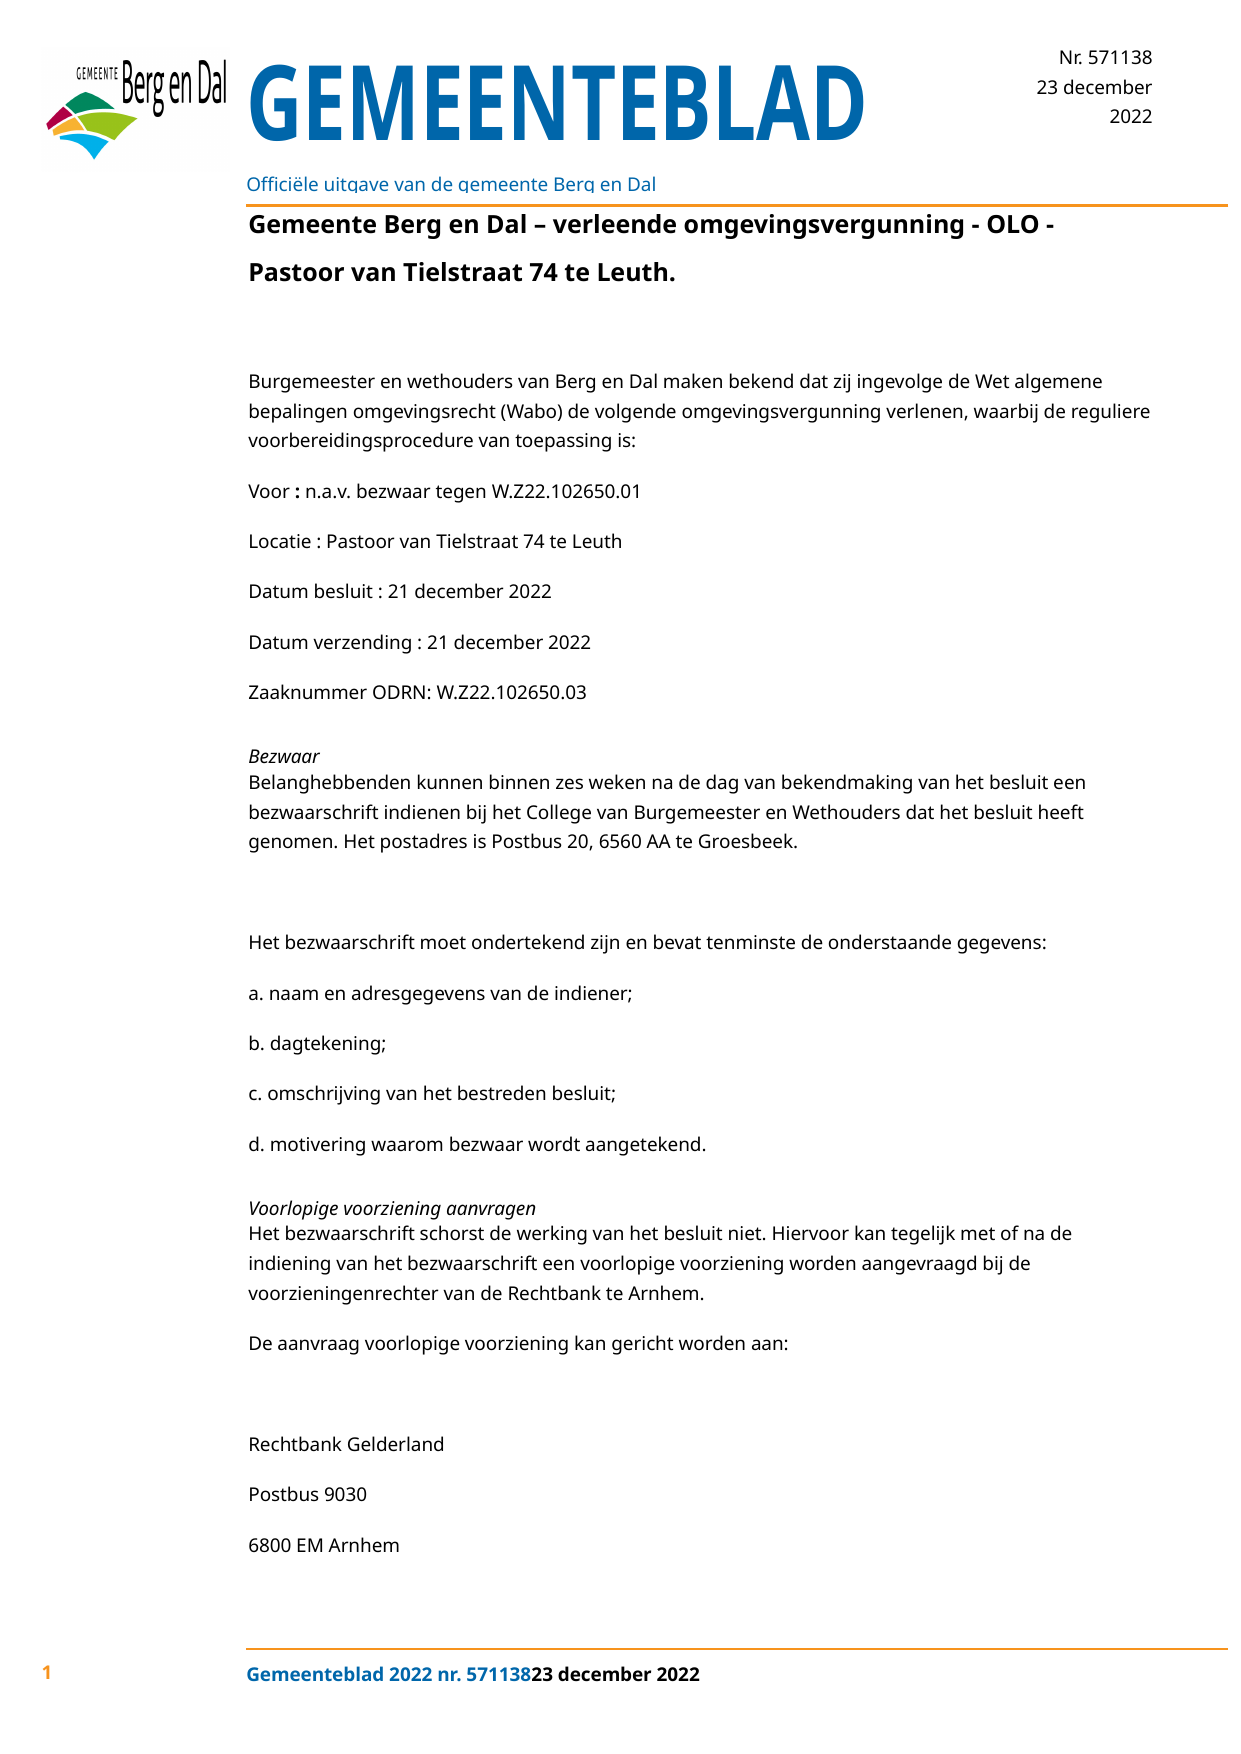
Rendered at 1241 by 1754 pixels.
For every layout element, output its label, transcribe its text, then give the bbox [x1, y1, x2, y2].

text Locatie : Pastoor van Tielstraat 74 te Leuth [248, 528, 1152, 554]
text Burgemeester en wethouders van Berg en Dal maken bekend dat zij ingevolge de Wet algemene bepalingen omgevingsrecht (Wabo) de volgende omgevingsvergunning verlenen, waarbij de reguliere voorbereidingsprocedure van toepassing is: [248, 368, 1152, 453]
text Gemeente Berg en Dal – verleende omgevingsvergunning - OLO - Pastoor van Tielstraat 74 te Leuth. [248, 207, 1152, 288]
text Rechtbank Gelderland [248, 1431, 1152, 1457]
text c. omschrijving van het bestreden besluit; [248, 1081, 1152, 1106]
picture [41, 47, 231, 172]
text De aanvraag voorlopige voorziening kan gericht worden aan: [248, 1330, 1152, 1356]
text b. dagtekening; [248, 1030, 1152, 1056]
text Het bezwaarschrift schorst de werking van het besluit niet. Hiervoor kan tegelijk met of na de indiening van het bezwaarschrift een voorlopige voorziening worden aangevraagd bij de voorzieningenrechter van de Rechtbank te Arnhem. [248, 1221, 1152, 1306]
text Datum besluit : 21 december 2022 [248, 579, 1152, 604]
text 6800 EM Arnhem [248, 1532, 1152, 1558]
text d. motivering waarom bezwaar wordt aangetekend. [248, 1131, 1152, 1157]
text Zaaknummer ODRN: W.Z22.102650.03 [248, 679, 1152, 705]
text Belanghebbenden kunnen binnen zes weken na de dag van bekendmaking van het besluit een bezwaarschrift indienen bij het College van Burgemeester en Wethouders dat het besluit heeft genomen. Het postadres is Postbus 20, 6560 AA te Groesbeek. [248, 769, 1152, 854]
text Datum verzending : 21 december 2022 [248, 629, 1152, 655]
text Het bezwaarschrift moet ondertekend zijn en bevat tenminste de onderstaande gegevens: [248, 929, 1152, 955]
text Voor : n.a.v. bezwaar tegen W.Z22.102650.01 [248, 478, 1152, 504]
text Postbus 9030 [248, 1481, 1152, 1507]
text a. naam en adresgegevens van de indiener; [248, 980, 1152, 1005]
text Bezwaar [248, 743, 1152, 769]
text Voorlopige voorziening aanvragen [248, 1195, 1152, 1221]
